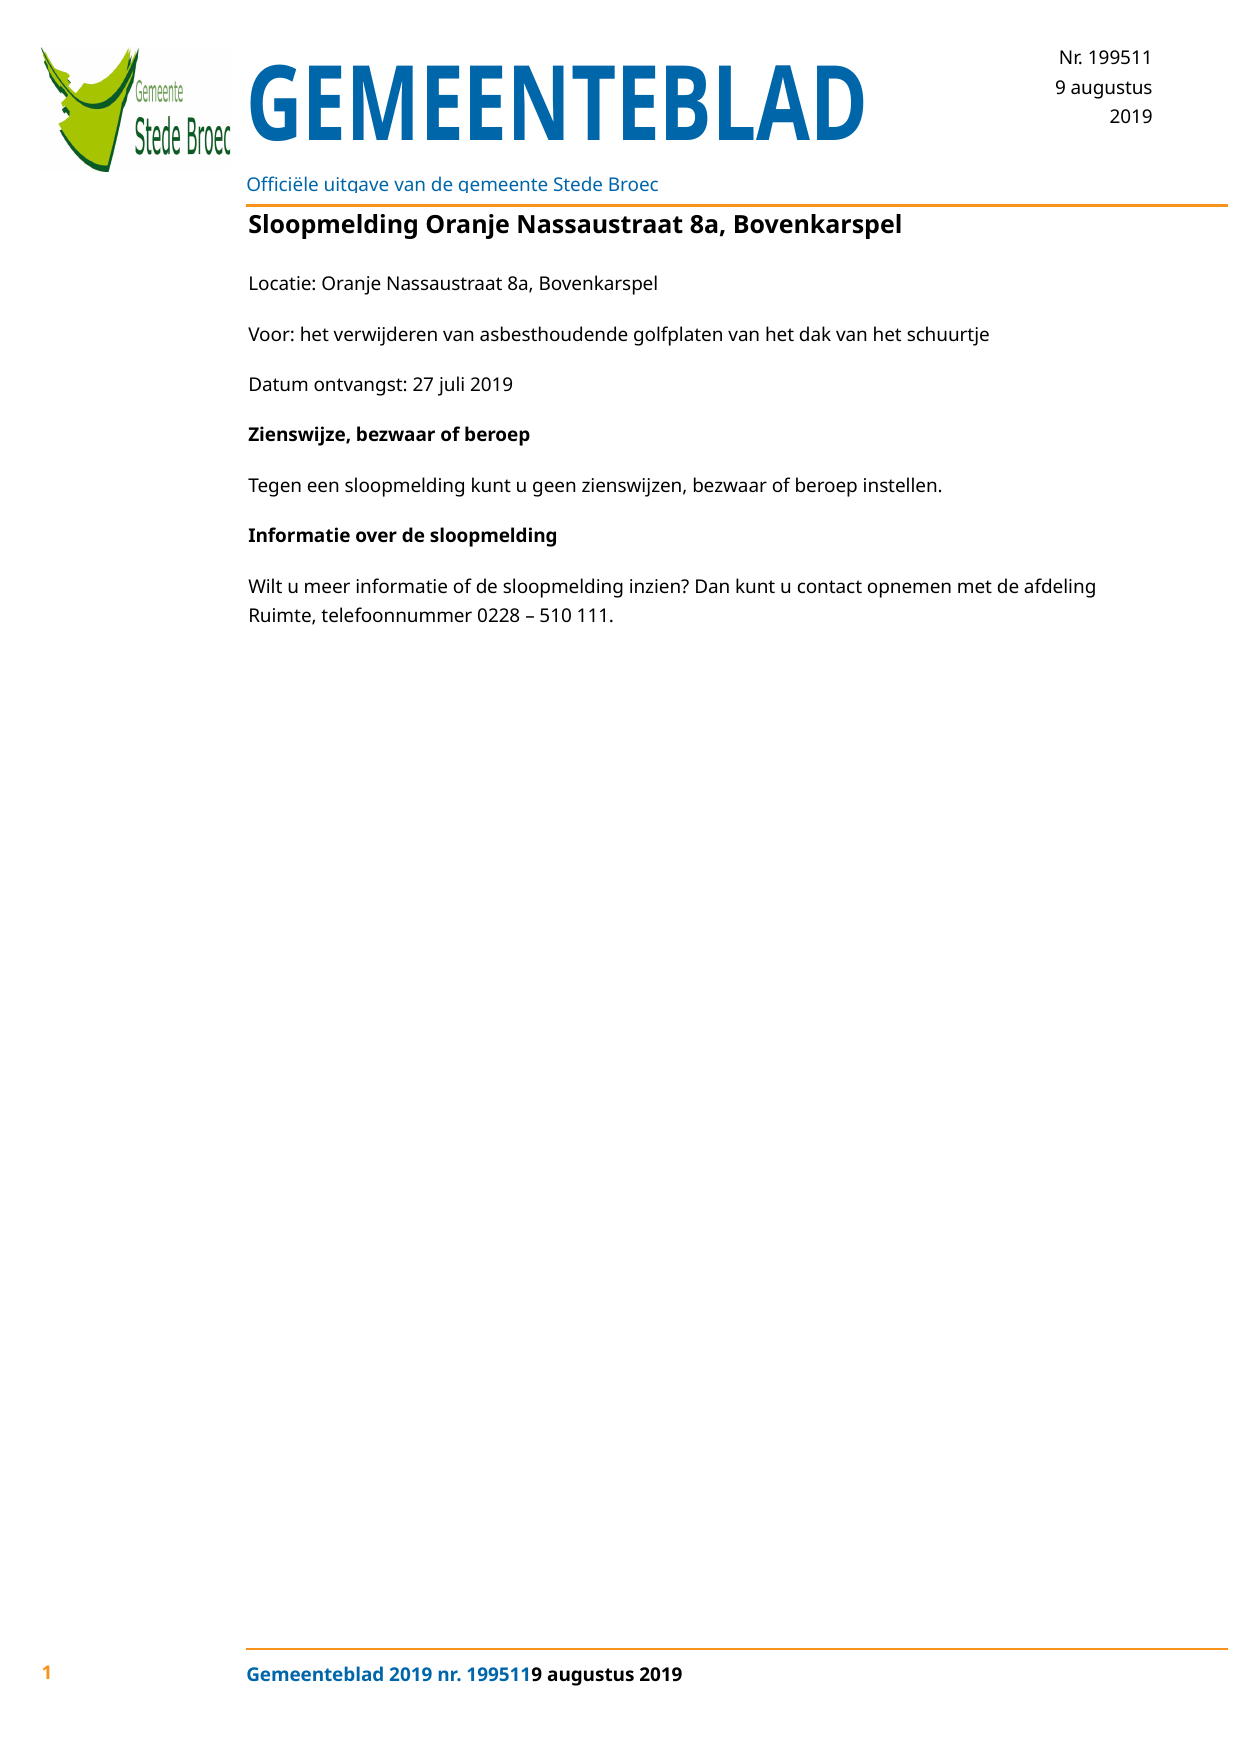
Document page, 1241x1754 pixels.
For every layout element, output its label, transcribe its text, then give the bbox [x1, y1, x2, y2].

text Datum ontvangst: 27 juli 2019 [248, 371, 1152, 397]
text Zienswijze, bezwaar of beroep [248, 422, 1152, 447]
text Locatie: Oranje Nassaustraat 8a, Bovenkarspel [248, 270, 1152, 296]
picture [41, 47, 231, 172]
text Informatie over de sloopmelding [248, 522, 1152, 548]
text Sloopmelding Oranje Nassaustraat 8a, Bovenkarspel [248, 207, 1152, 241]
text Tegen een sloopmelding kunt u geen zienswijzen, bezwaar of beroep instellen. [248, 472, 1152, 498]
text Voor: het verwijderen van asbesthoudende golfplaten van het dak van het schuurtje [248, 321, 1152, 346]
text Wilt u meer informatie of de sloopmelding inzien? Dan kunt u contact opnemen met de afdeling Ruimte, telefoonnummer 0228 – 510 111. [248, 573, 1152, 628]
